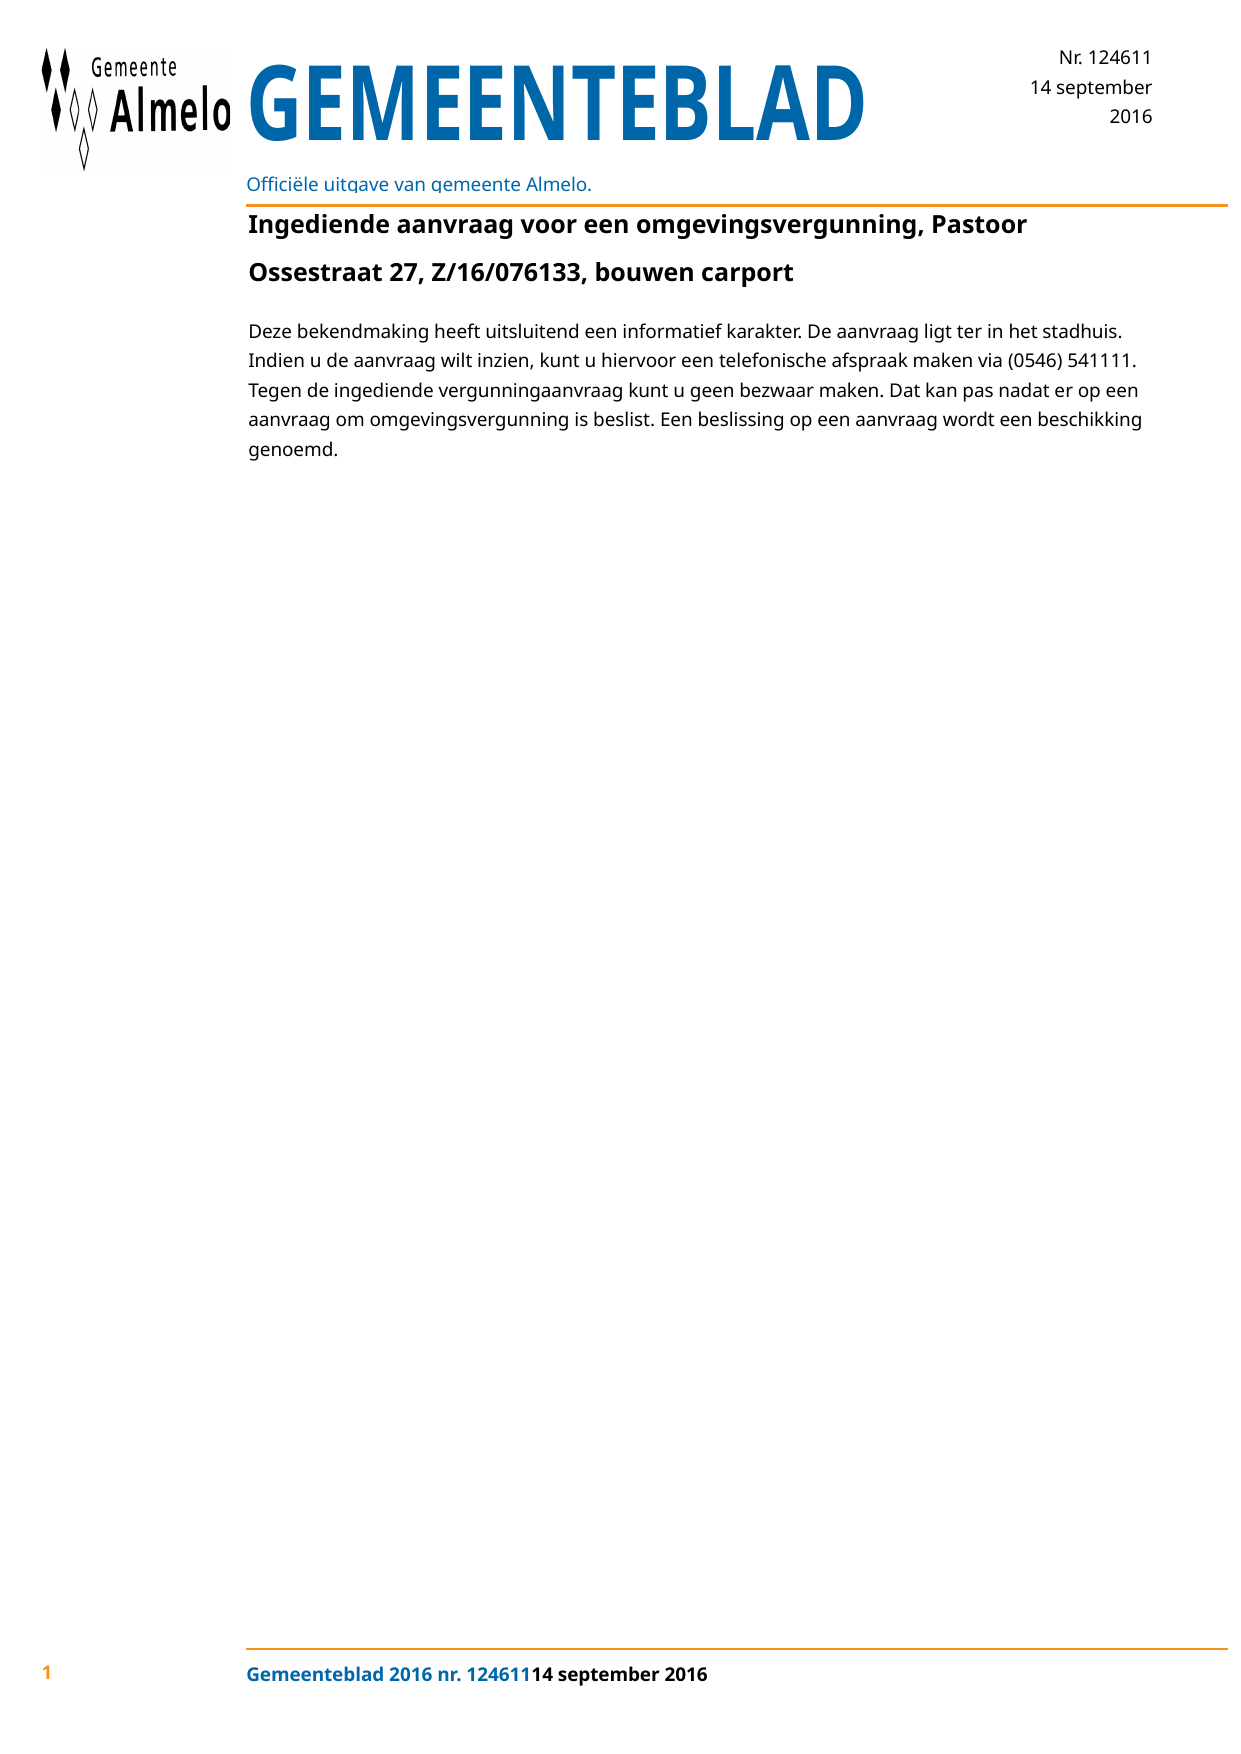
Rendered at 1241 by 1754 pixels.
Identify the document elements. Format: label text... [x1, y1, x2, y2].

text Deze bekendmaking heeft uitsluitend een informatief karakter. De aanvraag ligt ter in het stadhuis. Indien u de aanvraag wilt inzien, kunt u hiervoor een telefonische afspraak maken via (0546) 541111. Tegen de ingediende vergunningaanvraag kunt u geen bezwaar maken. Dat kan pas nadat er op een aanvraag om omgevingsvergunning is beslist. Een beslissing op een aanvraag wordt een beschikking genoemd. [248, 318, 1152, 462]
text Ingediende aanvraag voor een omgevingsvergunning, Pastoor Ossestraat 27, Z/16/076133, bouwen carport [248, 207, 1152, 288]
picture [41, 47, 231, 172]
